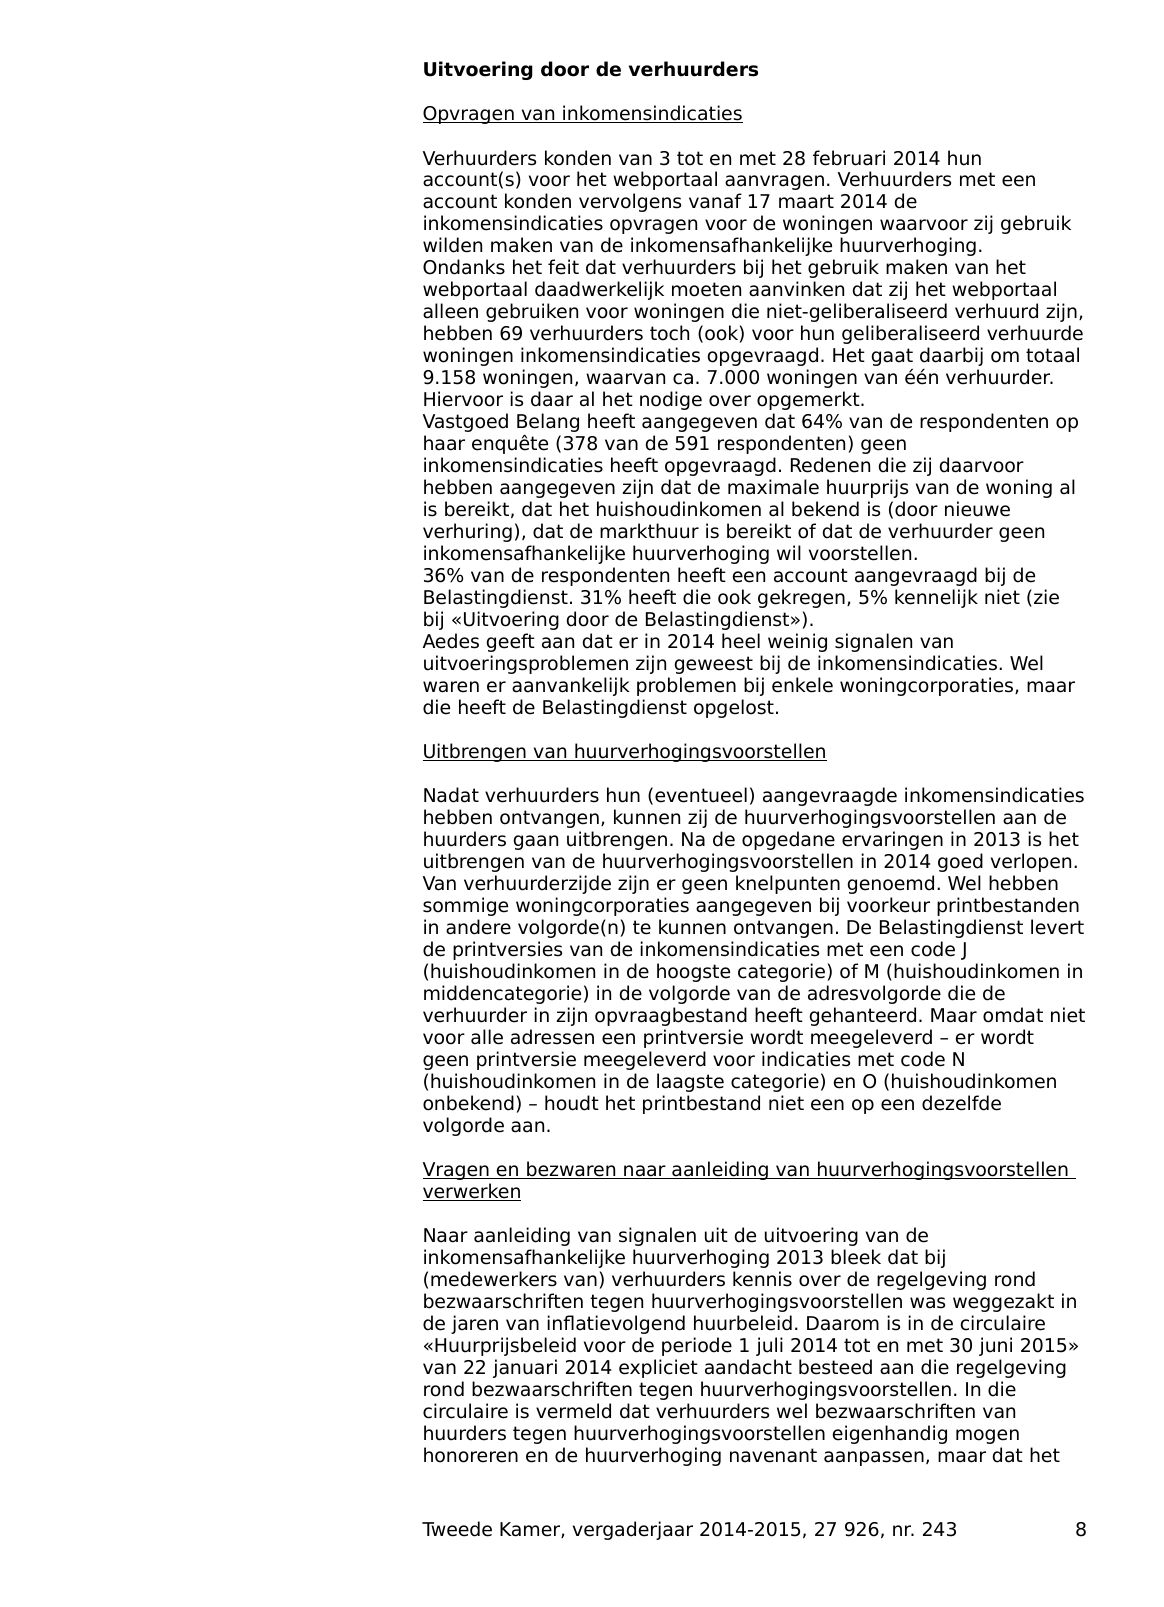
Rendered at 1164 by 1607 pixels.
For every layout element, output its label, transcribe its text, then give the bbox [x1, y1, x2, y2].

text Naar aanleiding van signalen uit de uitvoering van de inkomensafhankelijke huurverhoging 2013 bleek dat bij (medewerkers van) verhuurders kennis over de regelgeving rond bezwaarschriften tegen huurverhogingsvoorstellen was weggezakt in de jaren van inflatievolgend huurbeleid. Daarom is in de circulaire «Huurprijsbeleid voor de periode 1 juli 2014 tot en met 30 juni 2015» van 22 januari 2014 expliciet aandacht besteed aan die regelgeving rond bezwaarschriften tegen huurverhogingsvoorstellen. In die circulaire is vermeld dat verhuurders wel bezwaarschriften van huurders tegen huurverhogingsvoorstellen eigenhandig mogen honoreren en de huurverhoging navenant aanpassen, maar dat het [422, 1225, 1087, 1467]
text Aedes geeft aan dat er in 2014 heel weinig signalen van uitvoeringsproblemen zijn geweest bij de inkomensindicaties. Wel waren er aanvankelijk problemen bij enkele woningcorporaties, maar die heeft de Belastingdienst opgelost. [422, 631, 1087, 719]
subtitle Vragen en bezwaren naar aanleiding van huurverhogingsvoorstellen verwerken [422, 1159, 1087, 1203]
text Vastgoed Belang heeft aangegeven dat 64% van de respondenten op haar enquête (378 van de 591 respondenten) geen inkomensindicaties heeft opgevraagd. Redenen die zij daarvoor hebben aangegeven zijn dat de maximale huurprijs van de woning al is bereikt, dat het huishoudinkomen al bekend is (door nieuwe verhuring), dat de markthuur is bereikt of dat de verhuurder geen inkomensafhankelijke huurverhoging wil voorstellen. [422, 411, 1087, 565]
subtitle Uitvoering door de verhuurders [422, 59, 1087, 81]
text Verhuurders konden van 3 tot en met 28 februari 2014 hun account(s) voor het webportaal aanvragen. Verhuurders met een account konden vervolgens vanaf 17 maart 2014 de inkomensindicaties opvragen voor de woningen waarvoor zij gebruik wilden maken van de inkomensafhankelijke huurverhoging. [422, 147, 1087, 257]
subtitle Uitbrengen van huurverhogingsvoorstellen [422, 741, 1087, 763]
text Ondanks het feit dat verhuurders bij het gebruik maken van het webportaal daadwerkelijk moeten aanvinken dat zij het webportaal alleen gebruiken voor woningen die niet-geliberaliseerd verhuurd zijn, hebben 69 verhuurders toch (ook) voor hun geliberaliseerd verhuurde woningen inkomensindicaties opgevraagd. Het gaat daarbij om totaal 9.158 woningen, waarvan ca. 7.000 woningen van één verhuurder. Hiervoor is daar al het nodige over opgemerkt. [422, 257, 1087, 411]
text Nadat verhuurders hun (eventueel) aangevraagde inkomensindicaties hebben ontvangen, kunnen zij de huurverhogingsvoorstellen aan de huurders gaan uitbrengen. Na de opgedane ervaringen in 2013 is het uitbrengen van de huurverhogingsvoorstellen in 2014 goed verlopen. Van verhuurderzijde zijn er geen knelpunten genoemd. Wel hebben sommige woningcorporaties aangegeven bij voorkeur printbestanden in andere volgorde(n) te kunnen ontvangen. De Belastingdienst levert de printversies van de inkomensindicaties met een code J (huishoudinkomen in de hoogste categorie) of M (huishoudinkomen in middencategorie) in de volgorde van de adresvolgorde die de verhuurder in zijn opvraagbestand heeft gehanteerd. Maar omdat niet voor alle adressen een printversie wordt meegeleverd – er wordt geen printversie meegeleverd voor indicaties met code N (huishoudinkomen in de laagste categorie) en O (huishoudinkomen onbekend) – houdt het printbestand niet een op een dezelfde volgorde aan. [422, 785, 1087, 1137]
text 36% van de respondenten heeft een account aangevraagd bij de Belastingdienst. 31% heeft die ook gekregen, 5% kennelijk niet (zie bij «Uitvoering door de Belastingdienst»). [422, 565, 1087, 631]
subtitle Opvragen van inkomensindicaties [422, 103, 1087, 125]
